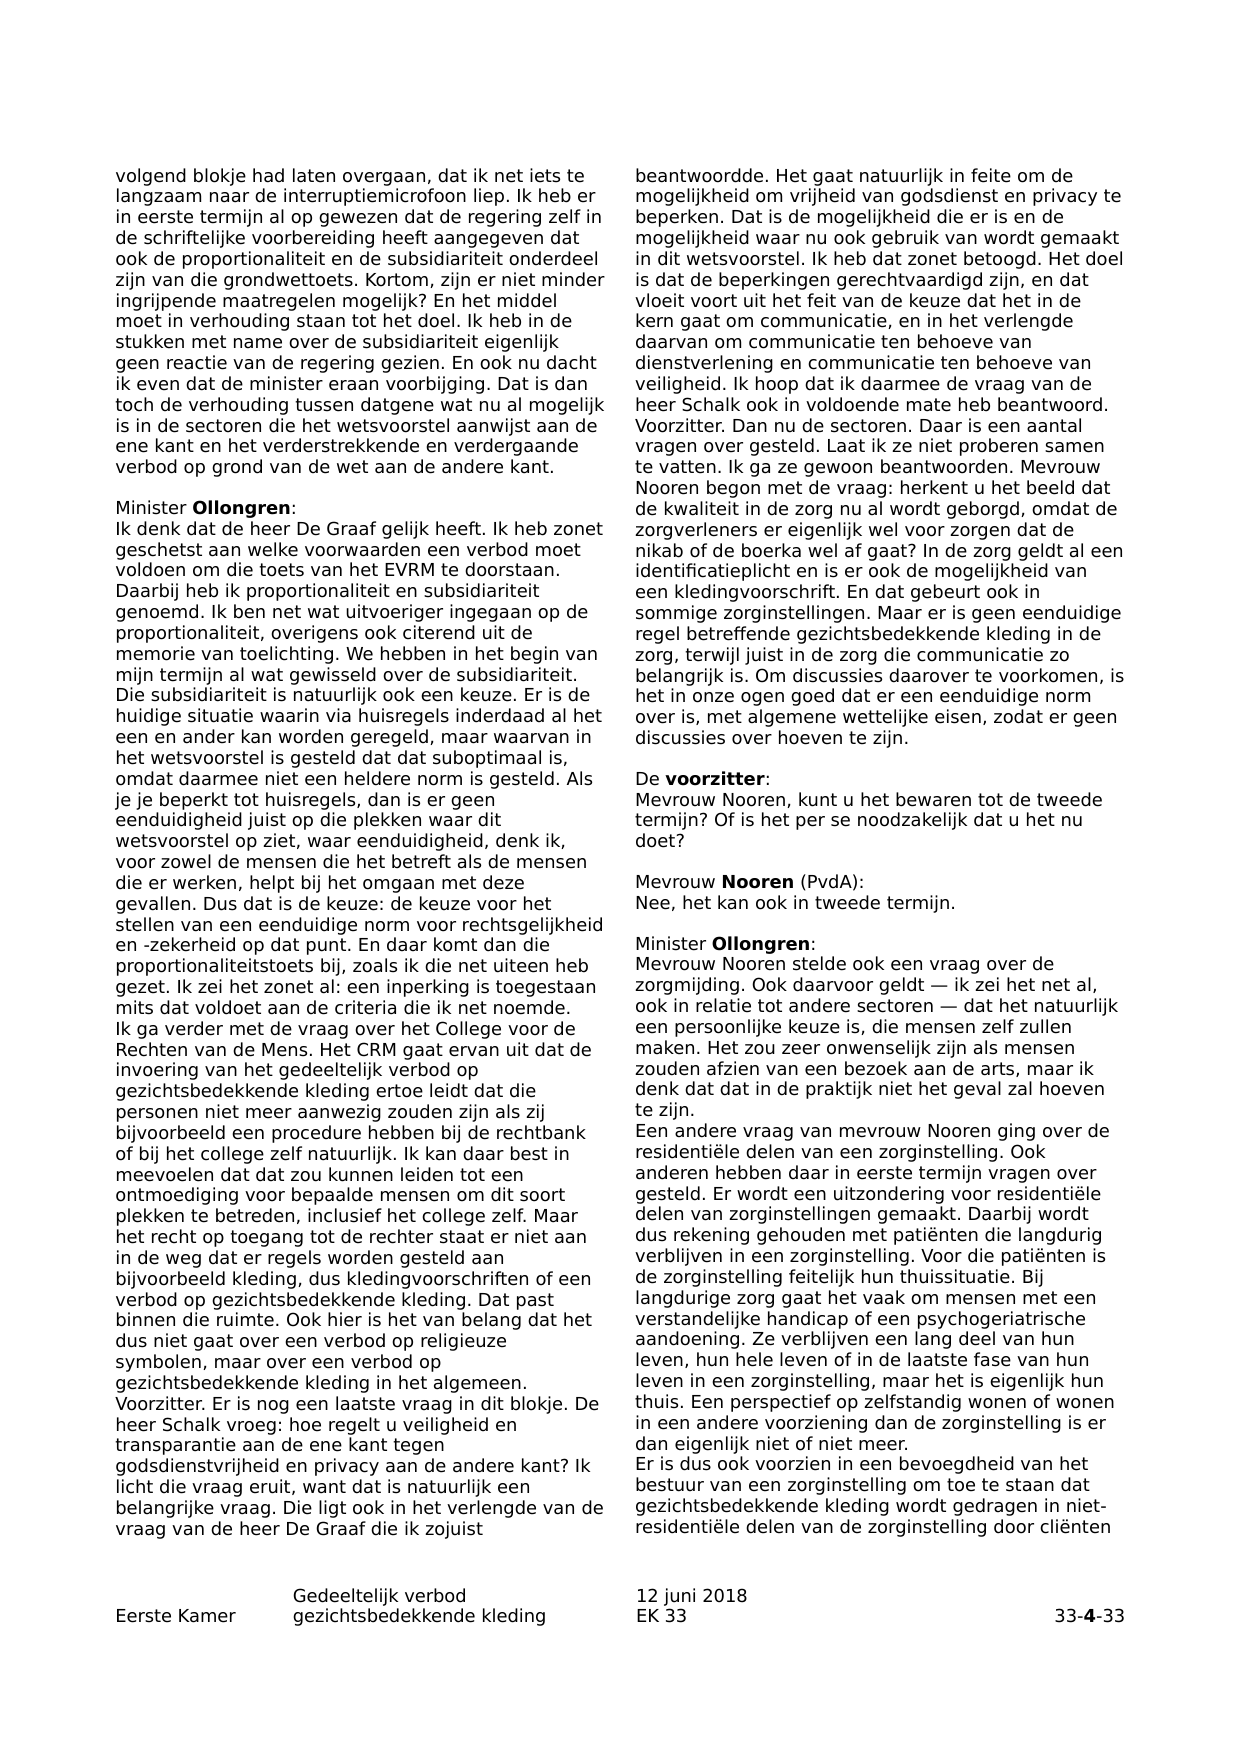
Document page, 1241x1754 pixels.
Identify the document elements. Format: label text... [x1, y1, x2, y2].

text Minister Ollongren: [115, 498, 605, 518]
text Een andere vraag van mevrouw Nooren ging over de residentiële delen van een zorginstelling. Ook anderen hebben daar in eerste termijn vragen over gesteld. Er wordt een uitzondering voor residentiële delen van zorginstellingen gemaakt. Daarbij wordt dus rekening gehouden met patiënten die langdurig verblijven in een zorginstelling. Voor die patiënten is de zorginstelling feitelijk hun thuissituatie. Bij langdurige zorg gaat het vaak om mensen met een verstandelijke handicap of een psychogeriatrische aandoening. Ze verblijven een lang deel van hun leven, hun hele leven of in de laatste fase van hun leven in een zorginstelling, maar het is eigenlijk hun thuis. Een perspectief op zelfstandig wonen of wonen in een andere voorziening dan de zorginstelling is er dan eigenlijk niet of niet meer. [635, 1121, 1125, 1454]
text Mevrouw Nooren, kunt u het bewaren tot de tweede termijn? Of is het per se noodzakelijk dat u het nu doet? [635, 789, 1125, 852]
text Voorzitter. Dan nu de sectoren. Daar is een aantal vragen over gesteld. Laat ik ze niet proberen samen te vatten. Ik ga ze gewoon beantwoorden. Mevrouw Nooren begon met de vraag: herkent u het beeld dat de kwaliteit in de zorg nu al wordt geborgd, omdat de zorgverleners er eigenlijk wel voor zorgen dat de nikab of de boerka wel af gaat? In de zorg geldt al een identificatieplicht en is er ook de mogelijkheid van een kledingvoorschrift. En dat gebeurt ook in sommige zorginstellingen. Maar er is geen eenduidige regel betreffende gezichtsbedekkende kleding in de zorg, terwijl juist in de zorg die communicatie zo belangrijk is. Om discussies daarover te voorkomen, is het in onze ogen goed dat er een eenduidige norm over is, met algemene wettelijke eisen, zodat er geen discussies over hoeven te zijn. [635, 415, 1125, 749]
text Nee, het kan ook in tweede termijn. [635, 893, 1125, 913]
text Voorzitter. Er is nog een laatste vraag in dit blokje. De heer Schalk vroeg: hoe regelt u veiligheid en transparantie aan de ene kant tegen godsdienstvrijheid en privacy aan de andere kant? Ik licht die vraag eruit, want dat is natuurlijk een belangrijke vraag. Die ligt ook in het verlengde van de vraag van de heer De Graaf die ik zojuist [115, 1393, 605, 1539]
text Mevrouw Nooren (PvdA): [635, 872, 1125, 893]
text De voorzitter: [635, 769, 1125, 789]
text Minister Ollongren: [635, 933, 1125, 954]
text beantwoordde. Het gaat natuurlijk in feite om de mogelijkheid om vrijheid van godsdienst en privacy te beperken. Dat is de mogelijkheid die er is en de mogelijkheid waar nu ook gebruik van wordt gemaakt in dit wetsvoorstel. Ik heb dat zonet betoogd. Het doel is dat de beperkingen gerechtvaardigd zijn, en dat vloeit voort uit het feit van de keuze dat het in de kern gaat om communicatie, en in het verlengde daarvan om communicatie ten behoeve van dienstverlening en communicatie ten behoeve van veiligheid. Ik hoop dat ik daarmee de vraag van de heer Schalk ook in voldoende mate heb beantwoord. [635, 165, 1125, 415]
text Mevrouw Nooren stelde ook een vraag over de zorgmijding. Ook daarvoor geldt — ik zei het net al, ook in relatie tot andere sectoren — dat het natuurlijk een persoonlijke keuze is, die mensen zelf zullen maken. Het zou zeer onwenselijk zijn als mensen zouden afzien van een bezoek aan de arts, maar ik denk dat dat in de praktijk niet het geval zal hoeven te zijn. [635, 954, 1125, 1121]
text volgend blokje had laten overgaan, dat ik net iets te langzaam naar de interruptiemicrofoon liep. Ik heb er in eerste termijn al op gewezen dat de regering zelf in de schriftelijke voorbereiding heeft aangegeven dat ook de proportionaliteit en de subsidiariteit onderdeel zijn van die grondwettoets. Kortom, zijn er niet minder ingrijpende maatregelen mogelijk? En het middel moet in verhouding staan tot het doel. Ik heb in de stukken met name over de subsidiariteit eigenlijk geen reactie van de regering gezien. En ook nu dacht ik even dat de minister eraan voorbijging. Dat is dan toch de verhouding tussen datgene wat nu al mogelijk is in de sectoren die het wetsvoorstel aanwijst aan de ene kant en het verderstrekkende en verdergaande verbod op grond van de wet aan de andere kant. [115, 165, 605, 478]
text Ik denk dat de heer De Graaf gelijk heeft. Ik heb zonet geschetst aan welke voorwaarden een verbod moet voldoen om die toets van het EVRM te doorstaan. Daarbij heb ik proportionaliteit en subsidiariteit genoemd. Ik ben net wat uitvoeriger ingegaan op de proportionaliteit, overigens ook citerend uit de memorie van toelichting. We hebben in het begin van mijn termijn al wat gewisseld over de subsidiariteit. Die subsidiariteit is natuurlijk ook een keuze. Er is de huidige situatie waarin via huisregels inderdaad al het een en ander kan worden geregeld, maar waarvan in het wetsvoorstel is gesteld dat dat suboptimaal is, omdat daarmee niet een heldere norm is gesteld. Als je je beperkt tot huisregels, dan is er geen eenduidigheid juist op die plekken waar dit wetsvoorstel op ziet, waar eenduidigheid, denk ik, voor zowel de mensen die het betreft als de mensen die er werken, helpt bij het omgaan met deze gevallen. Dus dat is de keuze: de keuze voor het stellen van een eenduidige norm voor rechtsgelijkheid en -zekerheid op dat punt. En daar komt dan die proportionaliteitstoets bij, zoals ik die net uiteen heb gezet. Ik zei het zonet al: een inperking is toegestaan mits dat voldoet aan de criteria die ik net noemde. [115, 518, 605, 1018]
text Er is dus ook voorzien in een bevoegdheid van het bestuur van een zorginstelling om toe te staan dat gezichtsbedekkende kleding wordt gedragen in niet-residentiële delen van de zorginstelling door cliënten [635, 1454, 1125, 1537]
text Ik ga verder met de vraag over het College voor de Rechten van de Mens. Het CRM gaat ervan uit dat de invoering van het gedeeltelijk verbod op gezichtsbedekkende kleding ertoe leidt dat die personen niet meer aanwezig zouden zijn als zij bijvoorbeeld een procedure hebben bij de rechtbank of bij het college zelf natuurlijk. Ik kan daar best in meevoelen dat dat zou kunnen leiden tot een ontmoediging voor bepaalde mensen om dit soort plekken te betreden, inclusief het college zelf. Maar het recht op toegang tot de rechter staat er niet aan in de weg dat er regels worden gesteld aan bijvoorbeeld kleding, dus kledingvoorschriften of een verbod op gezichtsbedekkende kleding. Dat past binnen die ruimte. Ook hier is het van belang dat het dus niet gaat over een verbod op religieuze symbolen, maar over een verbod op gezichtsbedekkende kleding in het algemeen. [115, 1018, 605, 1393]
